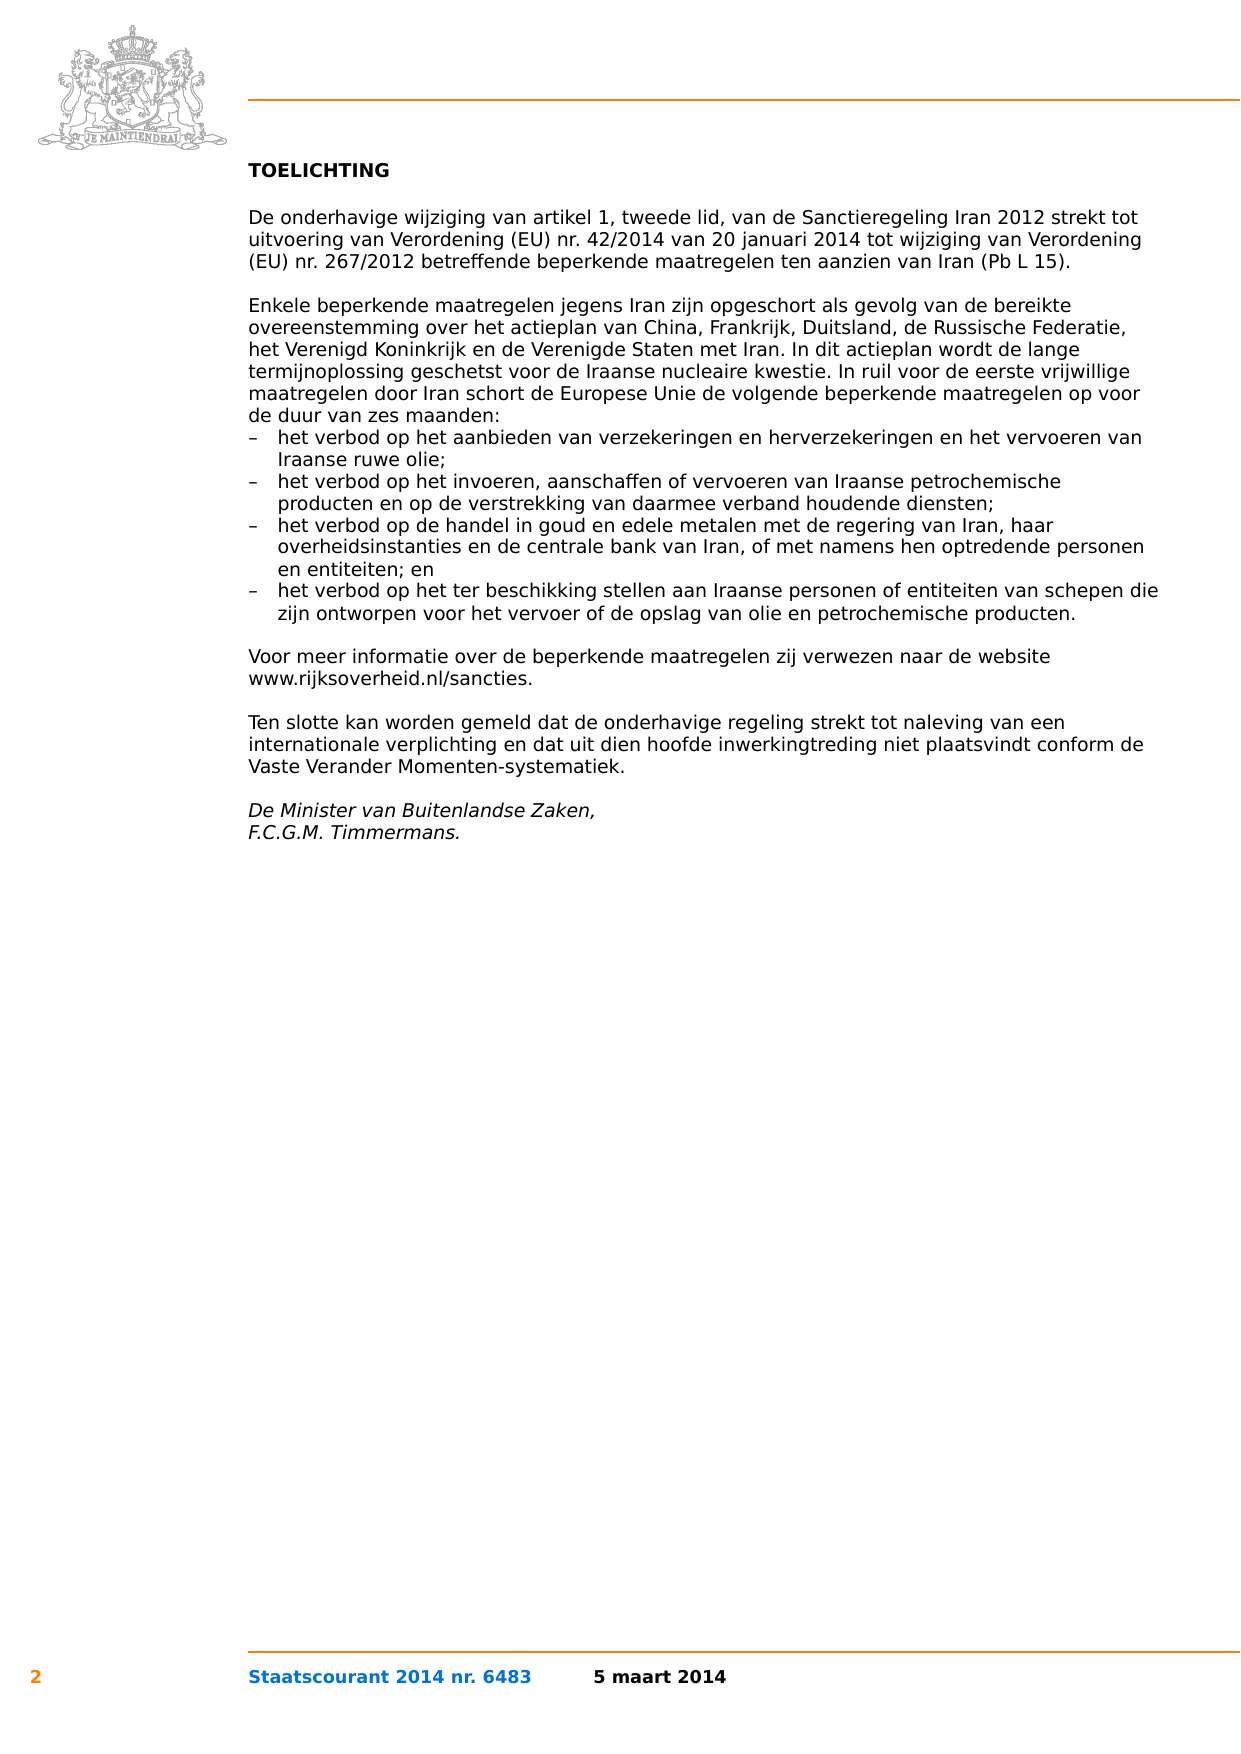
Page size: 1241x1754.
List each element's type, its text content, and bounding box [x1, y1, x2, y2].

picture [38, 25, 227, 150]
text De onderhavige wijziging van artikel 1, tweede lid, van de Sanctieregeling Iran 2012 strekt tot uitvoering van Verordening (EU) nr. 42/2014 van 20 januari 2014 tot wijziging van Verordening (EU) nr. 267/2012 betreffende beperkende maatregelen ten aanzien van Iran (Pb L 15). [248, 207, 1163, 273]
text www.rijksoverheid.nl/sancties. [248, 668, 1163, 690]
text – het verbod op het aanbieden van verzekeringen en herverzekeringen en het vervoeren van Iraanse ruwe olie; [248, 427, 1163, 471]
text Ten slotte kan worden gemeld dat de onderhavige regeling strekt tot naleving van een internationale verplichting en dat uit dien hoofde inwerkingtreding niet plaatsvindt conform de Vaste Verander Momenten-systematiek. [248, 712, 1163, 778]
text Enkele beperkende maatregelen jegens Iran zijn opgeschort als gevolg van de bereikte overeenstemming over het actieplan van China, Frankrijk, Duitsland, de Russische Federatie, het Verenigd Koninkrijk en de Verenigde Staten met Iran. In dit actieplan wordt de lange termijnoplossing geschetst voor de Iraanse nucleaire kwestie. In ruil voor de eerste vrijwillige maatregelen door Iran schort de Europese Unie de volgende beperkende maatregelen op voor de duur van zes maanden: [248, 295, 1163, 427]
subtitle TOELICHTING [248, 160, 1163, 182]
text – het verbod op de handel in goud en edele metalen met de regering van Iran, haar overheidsinstanties en de centrale bank van Iran, of met namens hen optredende personen en entiteiten; en [248, 514, 1163, 580]
text – het verbod op het ter beschikking stellen aan Iraanse personen of entiteiten van schepen die zijn ontworpen voor het vervoer of de opslag van olie en petrochemische producten. [248, 580, 1163, 624]
text De Minister van Buitenlandse Zaken, F.C.G.M. Timmermans. [248, 800, 1163, 844]
text Voor meer informatie over de beperkende maatregelen zij verwezen naar de website [248, 646, 1163, 668]
text – het verbod op het invoeren, aanschaffen of vervoeren van Iraanse petrochemische producten en op de verstrekking van daarmee verband houdende diensten; [248, 471, 1163, 514]
